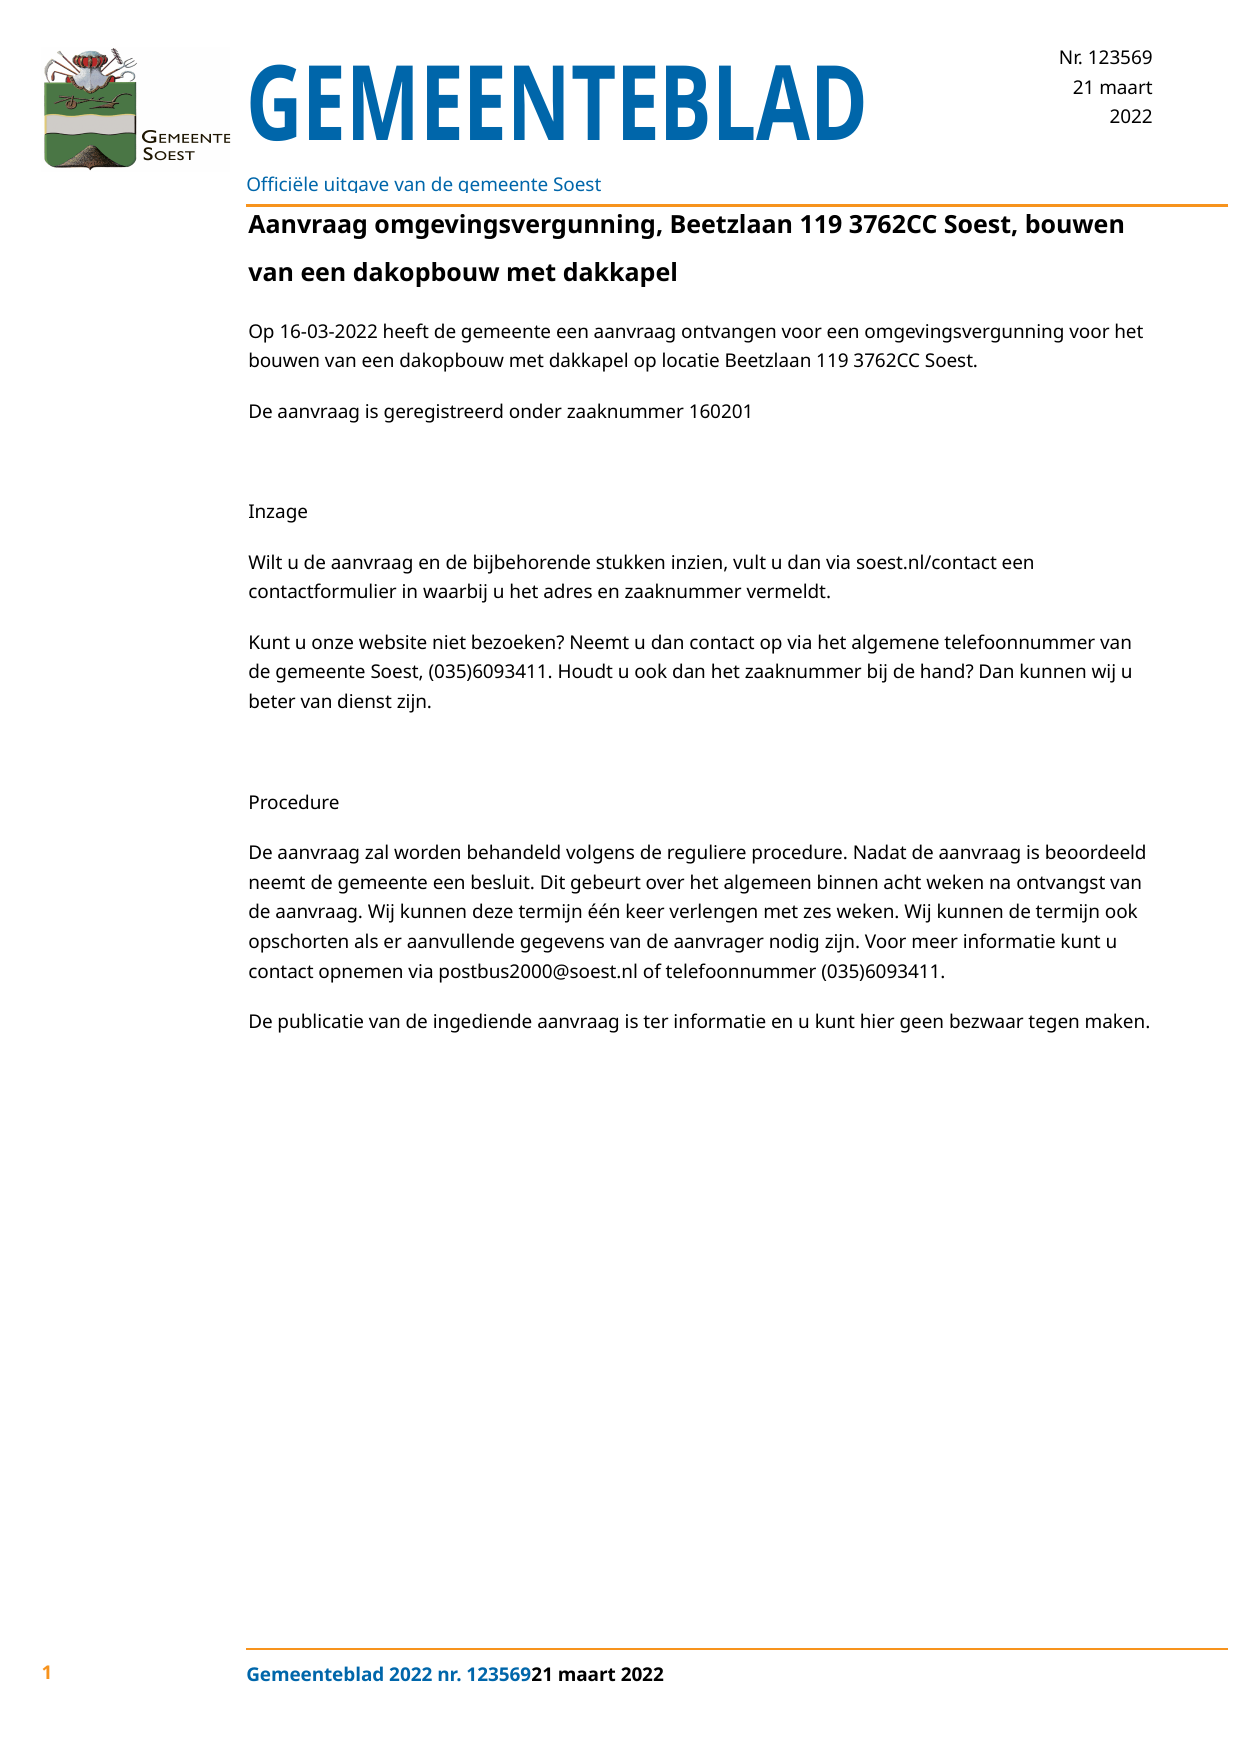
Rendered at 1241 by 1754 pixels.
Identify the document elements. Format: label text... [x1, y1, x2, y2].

text Inzage [248, 499, 1152, 524]
text Procedure [248, 789, 1152, 815]
text De publicatie van de ingediende aanvraag is ter informatie en u kunt hier geen bezwaar tegen maken. [248, 1008, 1152, 1034]
text De aanvraag zal worden behandeld volgens de reguliere procedure. Nadat de aanvraag is beoordeeld neemt de gemeente een besluit. Dit gebeurt over het algemeen binnen acht weken na ontvangst van de aanvraag. Wij kunnen deze termijn één keer verlengen met zes weken. Wij kunnen de termijn ook opschorten als er aanvullende gegevens van de aanvrager nodig zijn. Voor meer informatie kunt u contact opnemen via postbus2000@soest.nl of telefoonnummer (035)6093411. [248, 839, 1152, 984]
text Kunt u onze website niet bezoeken? Neemt u dan contact op via het algemene telefoonnummer van de gemeente Soest, (035)6093411. Houdt u ook dan het zaaknummer bij de hand? Dan kunnen wij u beter van dienst zijn. [248, 629, 1152, 714]
text Aanvraag omgevingsvergunning, Beetzlaan 119 3762CC Soest, bouwen van een dakopbouw met dakkapel [248, 207, 1152, 288]
text Op 16-03-2022 heeft de gemeente een aanvraag ontvangen voor een omgevingsvergunning voor het bouwen van een dakopbouw met dakkapel op locatie Beetzlaan 119 3762CC Soest. [248, 318, 1152, 373]
text De aanvraag is geregistreerd onder zaaknummer 160201 [248, 398, 1152, 424]
picture [41, 47, 231, 172]
text Wilt u de aanvraag en de bijbehorende stukken inzien, vult u dan via soest.nl/contact een contactformulier in waarbij u het adres en zaaknummer vermeldt. [248, 549, 1152, 604]
